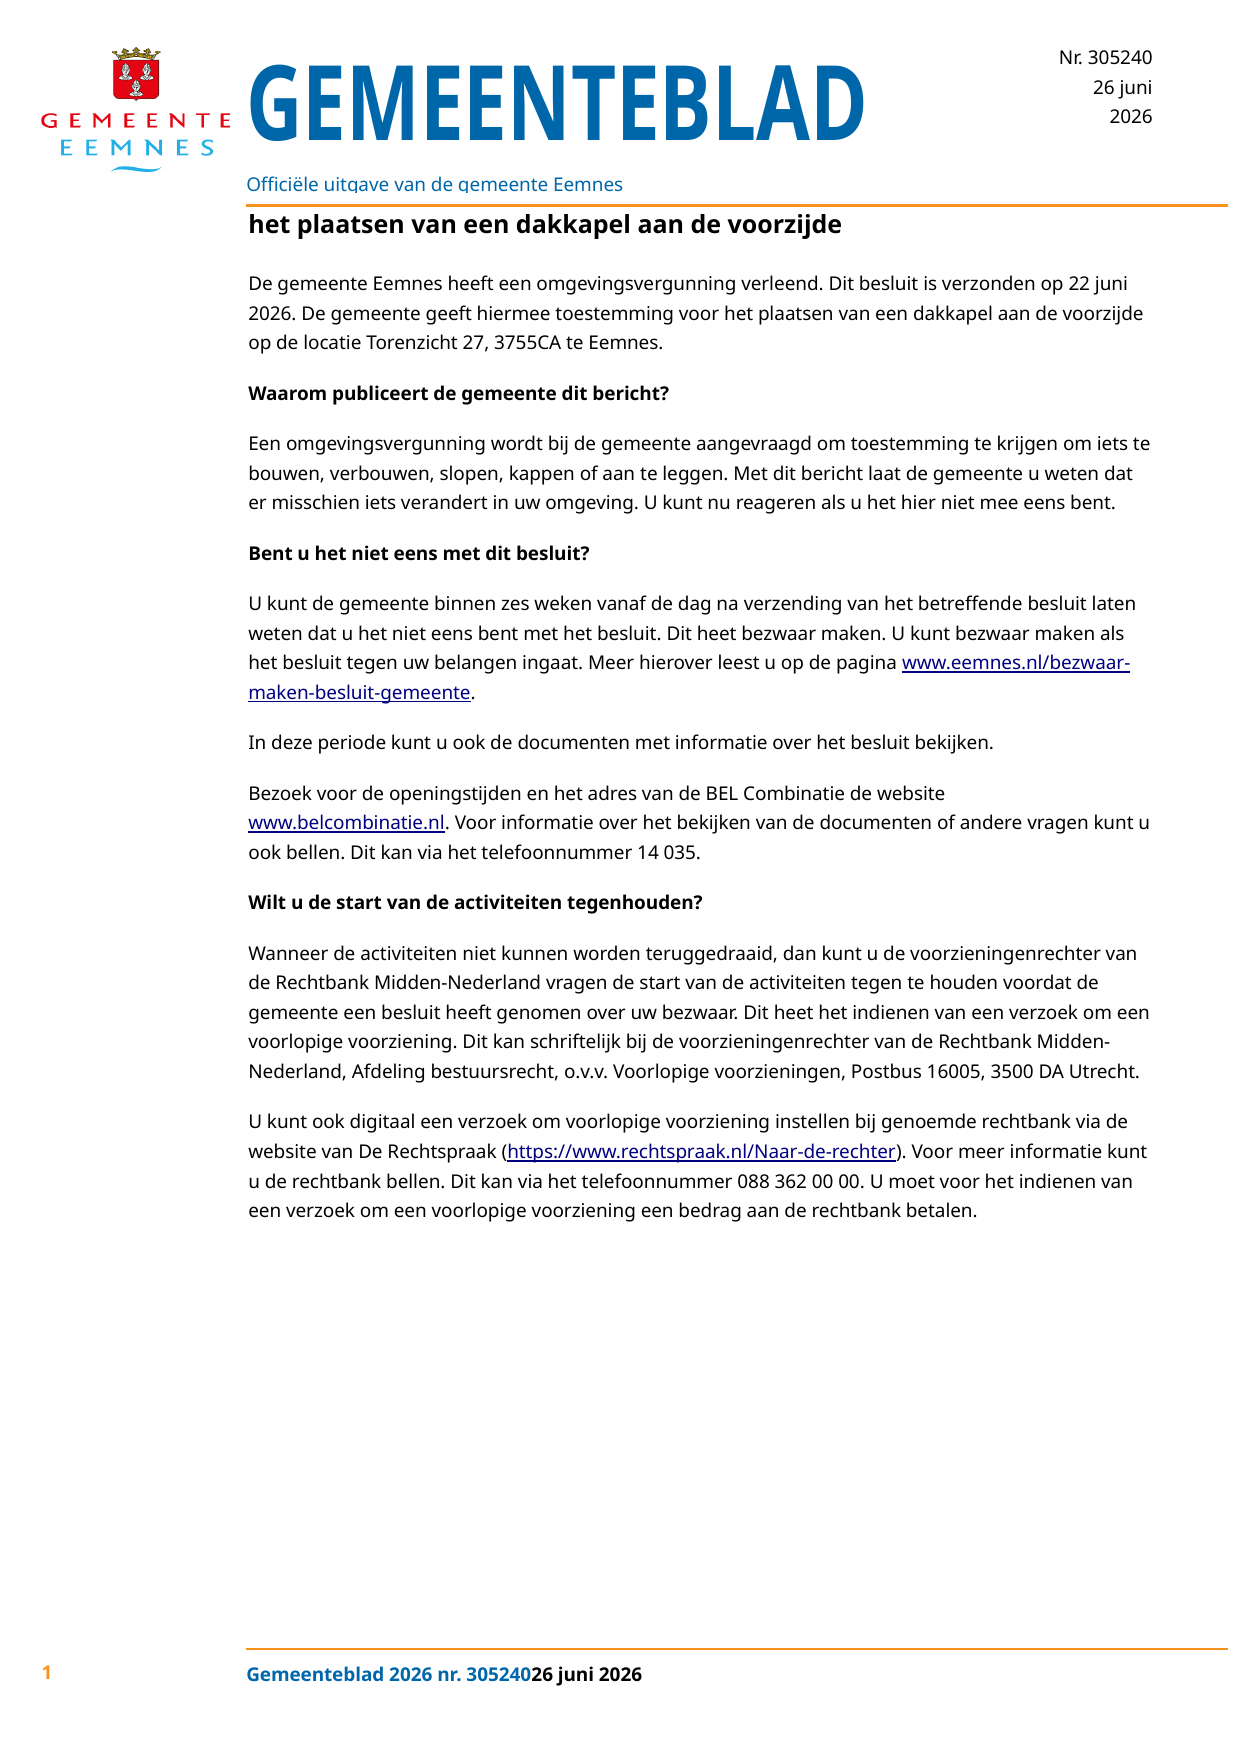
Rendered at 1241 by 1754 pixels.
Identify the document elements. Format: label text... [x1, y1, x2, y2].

text U kunt de gemeente binnen zes weken vanaf de dag na verzending van het betreffende besluit laten weten dat u het niet eens bent met het besluit. Dit heet bezwaar maken. U kunt bezwaar maken als het besluit tegen uw belangen ingaat. Meer hierover leest u op de pagina www.eemnes.nl/bezwaar-maken-besluit-gemeente. [248, 590, 1152, 705]
text Een omgevingsvergunning wordt bij de gemeente aangevraagd om toestemming te krijgen om iets te bouwen, verbouwen, slopen, kappen of aan te leggen. Met dit bericht laat de gemeente u weten dat er misschien iets verandert in uw omgeving. U kunt nu reageren als u het hier niet mee eens bent. [248, 430, 1152, 515]
text Wilt u de start van de activiteiten tegenhouden? [248, 889, 1152, 915]
text het plaatsen van een dakkapel aan de voorzijde [248, 207, 1152, 241]
text Waarom publiceert de gemeente dit bericht? [248, 380, 1152, 406]
text Bent u het niet eens met dit besluit? [248, 540, 1152, 566]
text Bezoek voor de openingstijden en het adres van de BEL Combinatie de website www.belcombinatie.nl. Voor informatie over het bekijken van de documenten of andere vragen kunt u ook bellen. Dit kan via het telefoonnummer 14 035. [248, 780, 1152, 865]
text In deze periode kunt u ook de documenten met informatie over het besluit bekijken. [248, 729, 1152, 755]
text De gemeente Eemnes heeft een omgevingsvergunning verleend. Dit besluit is verzonden op 22 juni 2026. De gemeente geeft hiermee toestemming voor het plaatsen van een dakkapel aan de voorzijde op de locatie Torenzicht 27, 3755CA te Eemnes. [248, 270, 1152, 355]
picture [41, 47, 231, 172]
text U kunt ook digitaal een verzoek om voorlopige voorziening instellen bij genoemde rechtbank via de website van De Rechtspraak (https://www.rechtspraak.nl/Naar-de-rechter). Voor meer informatie kunt u de rechtbank bellen. Dit kan via het telefoonnummer 088 362 00 00. U moet voor het indienen van een verzoek om een voorlopige voorziening een bedrag aan de rechtbank betalen. [248, 1109, 1152, 1223]
text Wanneer de activiteiten niet kunnen worden teruggedraaid, dan kunt u de voorzieningenrechter van de Rechtbank Midden-Nederland vragen de start van de activiteiten tegen te houden voordat de gemeente een besluit heeft genomen over uw bezwaar. Dit heet het indienen van een verzoek om een voorlopige voorziening. Dit kan schriftelijk bij de voorzieningenrechter van de Rechtbank Midden-Nederland, Afdeling bestuursrecht, o.v.v. Voorlopige voorzieningen, Postbus 16005, 3500 DA Utrecht. [248, 940, 1152, 1084]
